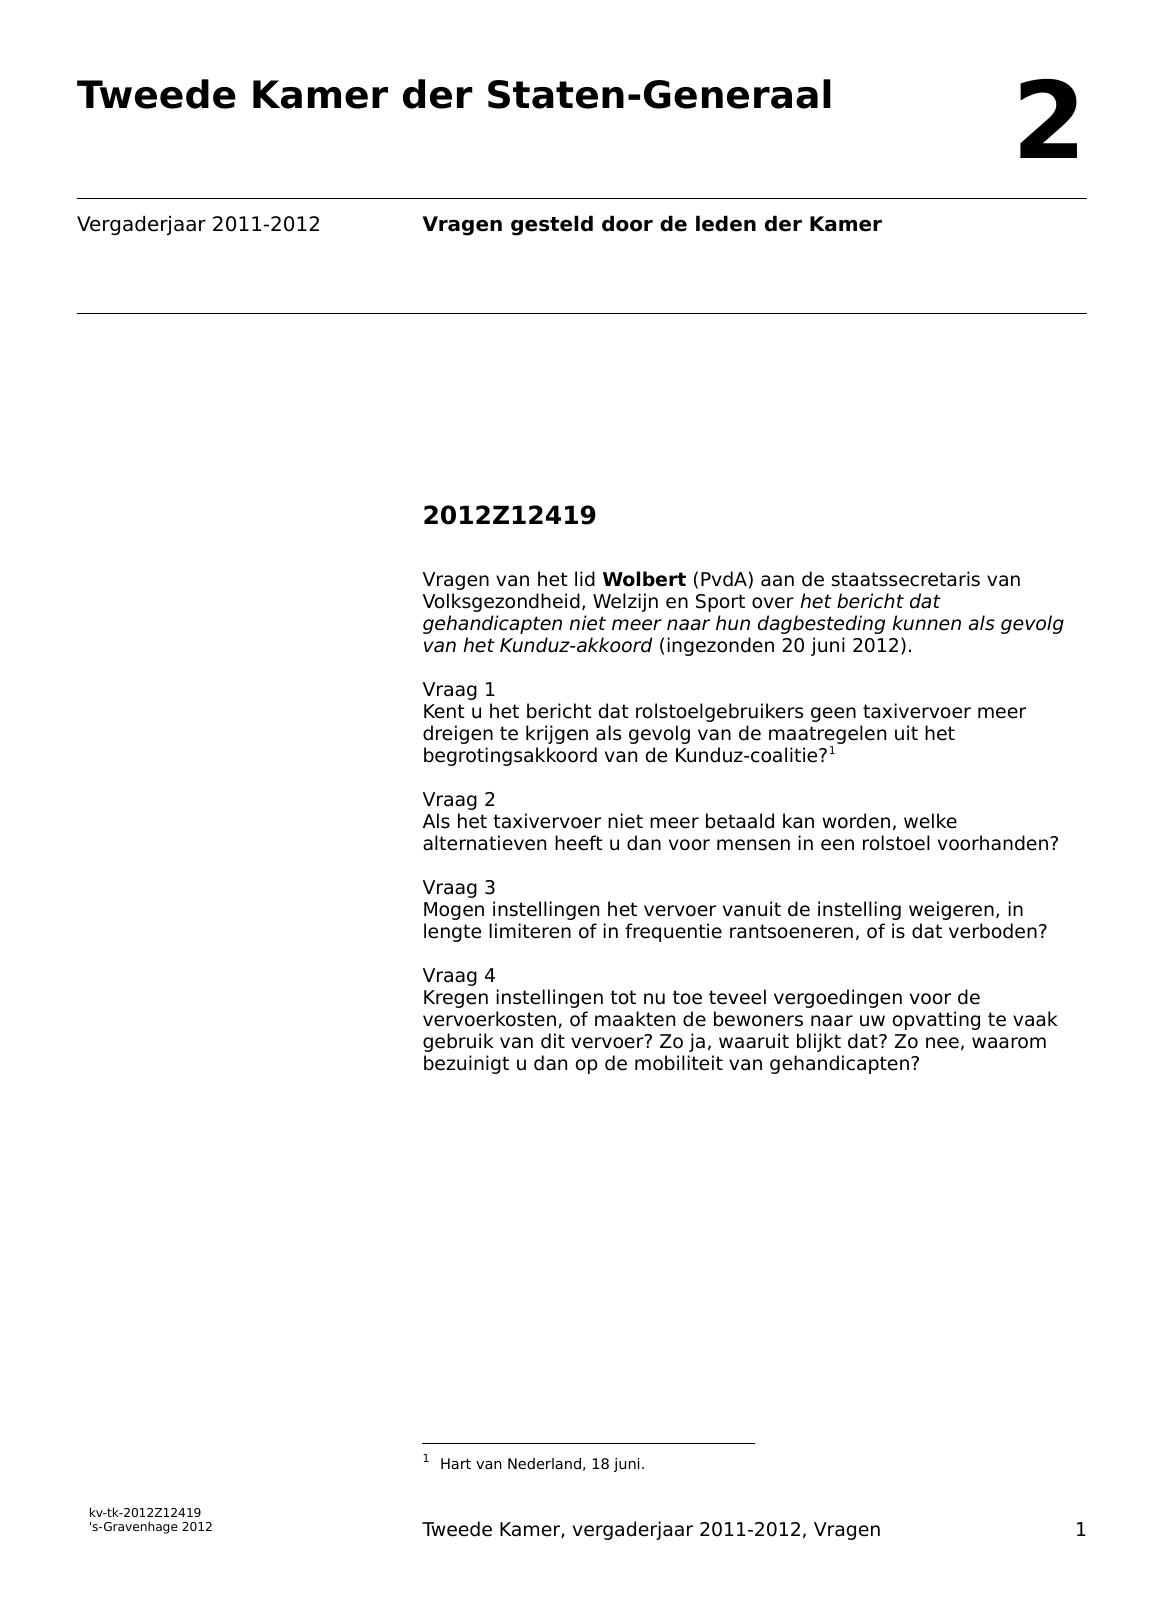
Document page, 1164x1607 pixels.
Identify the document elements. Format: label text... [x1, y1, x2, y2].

text 's-Gravenhage 2012 [88, 1520, 323, 1534]
text Vraag 3 [422, 877, 1087, 899]
text Vraag 2 [422, 789, 1087, 811]
table_cell Vragen gesteld door de leden der Kamer [422, 199, 1087, 313]
table_header 2 [886, 59, 1087, 198]
text Vraag 4 [422, 965, 1087, 987]
text Vragen van het lid Wolbert (PvdA) aan de staatssecretaris van Volksgezondheid, Welzijn en Sport over het bericht dat gehandicapten niet meer naar hun dagbesteding kunnen als gevolg van het Kunduz-akkoord (ingezonden 20 juni 2012). [422, 569, 1087, 657]
text Als het taxivervoer niet meer betaald kan worden, welke alternatieven heeft u dan voor mensen in een rolstoel voorhanden? [422, 811, 1087, 855]
text Kent u het bericht dat rolstoelgebruikers geen taxivervoer meer dreigen te krijgen als gevolg van de maatregelen uit het begrotingsakkoord van de Kunduz-coalitie? [422, 701, 1087, 767]
text kv-tk-2012Z12419 [88, 1506, 323, 1520]
text 2012Z12419 [422, 501, 1087, 531]
text Vraag 1 [422, 679, 1087, 701]
text Mogen instellingen het vervoer vanuit de instelling weigeren, in lengte limiteren of in frequentie rantsoeneren, of is dat verboden? [422, 899, 1087, 943]
text Kregen instellingen tot nu toe teveel vergoedingen voor de vervoerkosten, of maakten de bewoners naar uw opvatting te vaak gebruik van dit vervoer? Zo ja, waaruit blijkt dat? Zo nee, waarom bezuinigt u dan op de mobiliteit van gehandicapten? [422, 987, 1087, 1075]
table_cell Vergaderjaar 2011-2012 [77, 199, 422, 313]
text Hart van Nederland, 18 juni. [422, 1452, 1087, 1474]
table_header Tweede Kamer der Staten-Generaal [77, 59, 886, 198]
